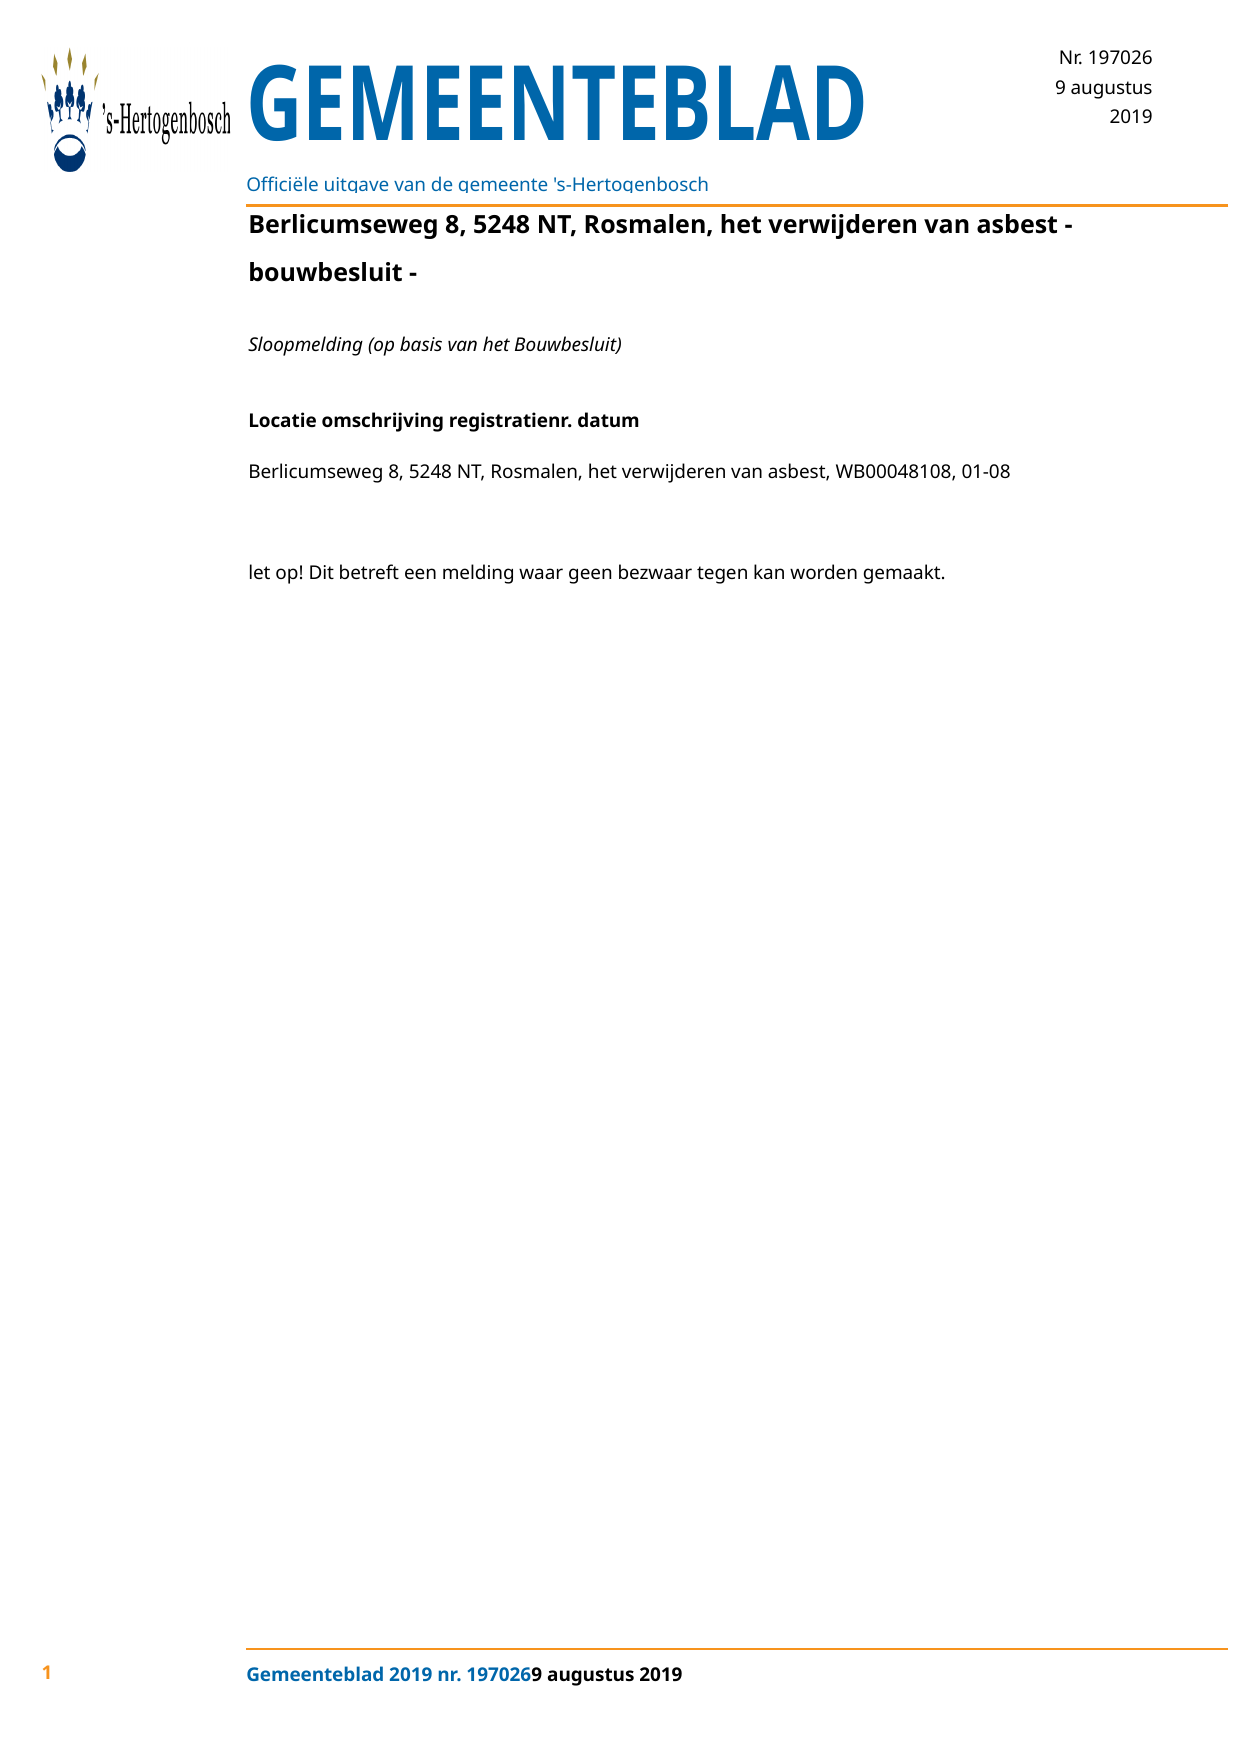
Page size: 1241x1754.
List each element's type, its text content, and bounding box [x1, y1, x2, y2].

text Berlicumseweg 8, 5248 NT, Rosmalen, het verwijderen van asbest - bouwbesluit - [248, 207, 1152, 288]
text Berlicumseweg 8, 5248 NT, Rosmalen, het verwijderen van asbest, WB00048108, 01-08 [248, 458, 1152, 484]
picture [41, 47, 231, 172]
text let op! Dit betreft een melding waar geen bezwaar tegen kan worden gemaakt. [248, 559, 1152, 584]
text Sloopmelding (op basis van het Bouwbesluit) [248, 331, 1152, 357]
text Locatie omschrijving registratienr. datum [248, 408, 1152, 433]
